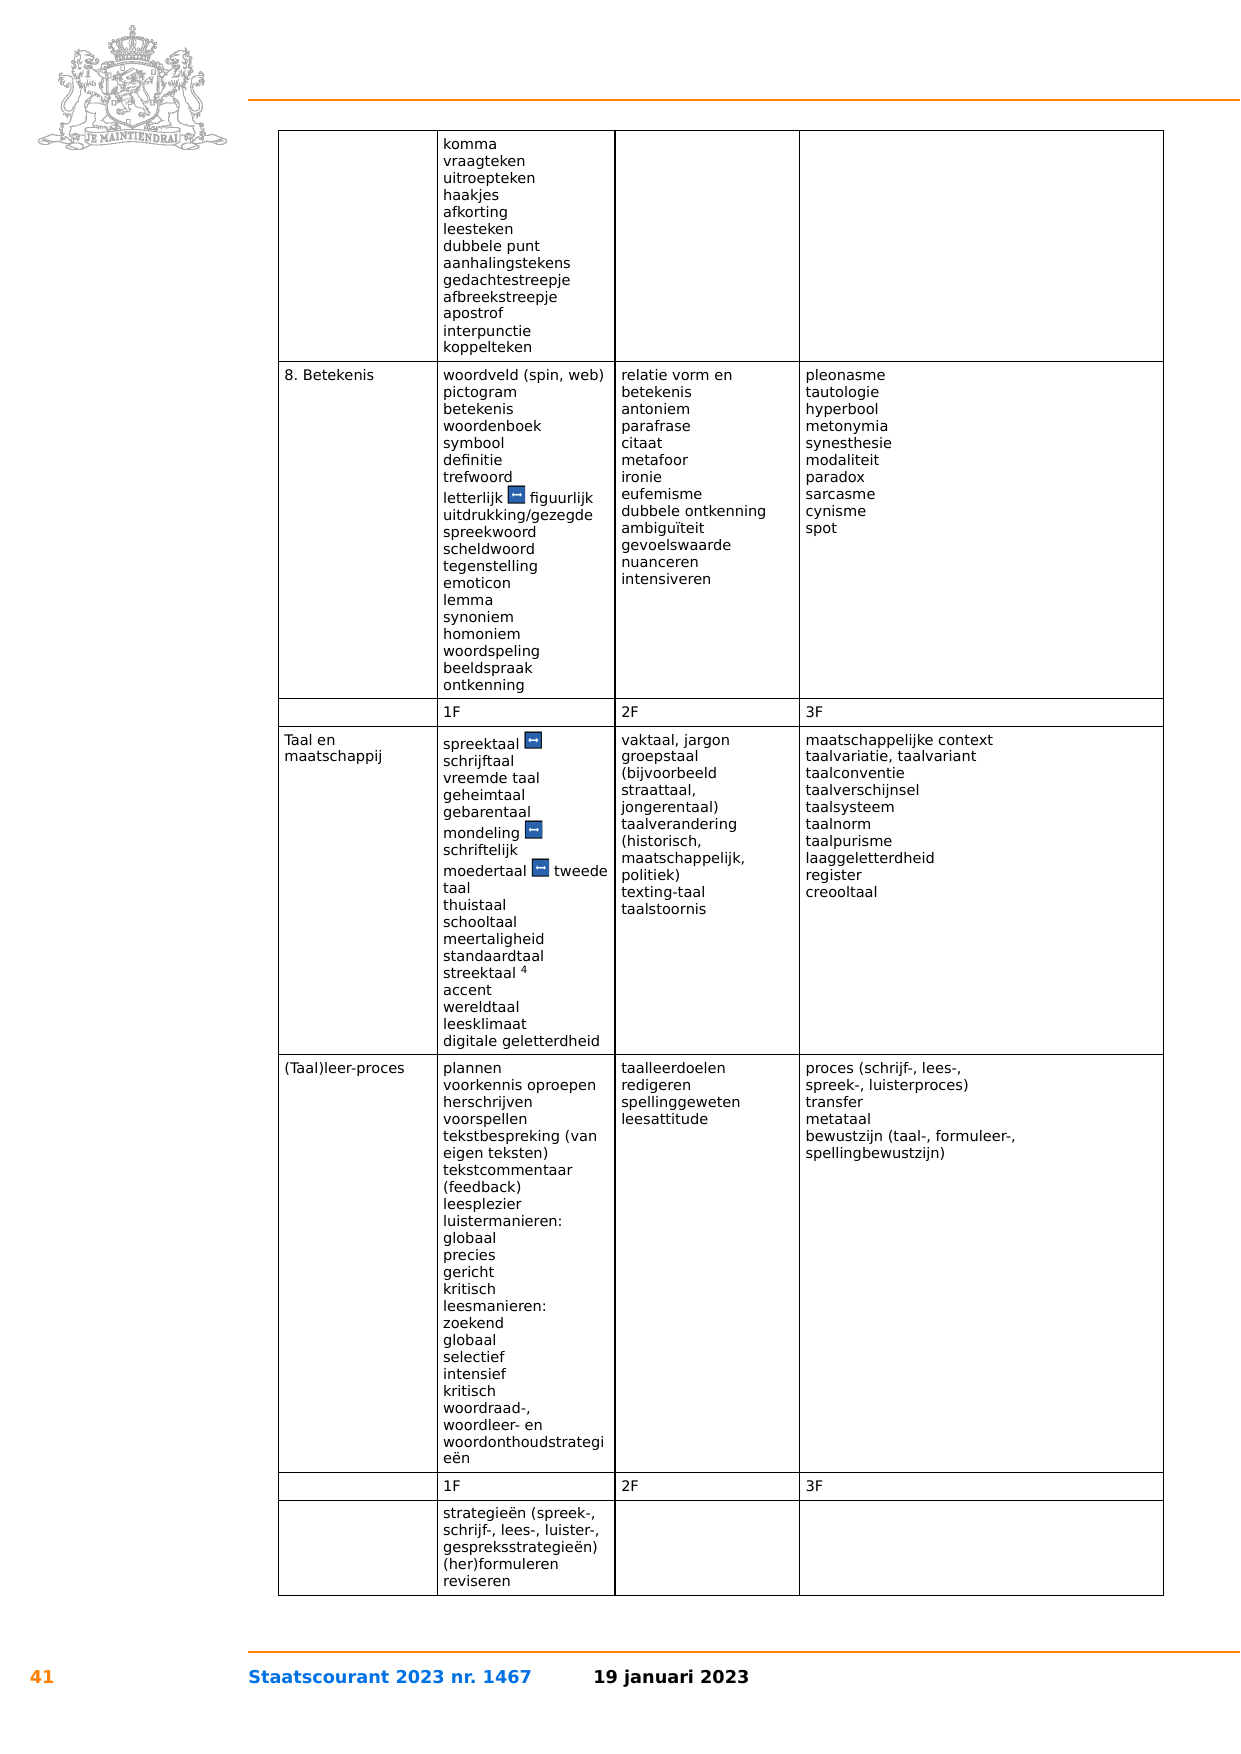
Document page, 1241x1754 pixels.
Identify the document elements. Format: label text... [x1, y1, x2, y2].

table_cell vaktaal, jargon groepstaal (bijvoorbeeld straattaal, jongerentaal) taalverandering (historisch, maatschappelijk, politiek) texting-taal taalstoornis [616, 727, 799, 1054]
table_cell plannen voorkennis oproepen herschrijven voorspellen tekstbespreking (van eigen teksten) tekstcommentaar (feedback) leesplezier luistermanieren: globaal precies gericht kritisch leesmanieren: zoekend globaal selectief intensief kritisch woordraad-, woordleer- en woordonthoudstrategieën [438, 1055, 614, 1472]
table_cell spreektaal schrijftaal vreemde taal geheimtaal gebarentaal mondeling schriftelijk moedertaal tweede taal thuistaal schooltaal meertaligheid standaardtaal streektaal 4 accent wereldtaal leesklimaat digitale geletterdheid [438, 727, 614, 1054]
table_cell taalleerdoelen redigeren spellinggeweten leesattitude [616, 1055, 799, 1472]
table_cell [616, 131, 799, 361]
table_cell [279, 131, 437, 361]
table_cell 3F [800, 1473, 1163, 1499]
table_cell strategieën (spreek-, schrijf-, lees-, luister-, gespreksstrategieën) (her)formuleren reviseren [438, 1501, 614, 1595]
table_cell [279, 1501, 437, 1595]
table_cell [616, 1501, 799, 1595]
table_cell proces (schrijf-, lees-, spreek-, luisterproces) transfer metataal bewustzijn (taal-, formuleer-, spellingbewustzijn) [800, 1055, 1163, 1472]
table_cell (Taal)leer-proces [279, 1055, 437, 1472]
table_cell 2F [616, 1473, 799, 1499]
picture [507, 485, 526, 504]
table_cell [279, 699, 437, 726]
table_cell 3F [800, 699, 1163, 726]
table_cell woordveld (spin, web) pictogram betekenis woordenboek symbool definitie trefwoord letterlijk figuurlijk uitdrukking/gezegde spreekwoord scheldwoord tegenstelling emoticon lemma synoniem homoniem woordspeling beeldspraak ontkenning [438, 362, 614, 698]
table_cell 1F [438, 699, 614, 726]
picture [524, 731, 542, 749]
table_cell 2F [616, 699, 799, 726]
table_cell komma vraagteken uitroepteken haakjes afkorting leesteken dubbele punt aanhalingstekens gedachtestreepje afbreekstreepje apostrof interpunctie koppelteken [438, 131, 614, 361]
table_cell pleonasme tautologie hyperbool metonymia synesthesie modaliteit paradox sarcasme cynisme spot [800, 362, 1163, 698]
table_cell Taal en maatschappij [279, 727, 437, 1054]
picture [38, 25, 227, 150]
table_cell [279, 1473, 437, 1499]
picture [531, 858, 550, 877]
table_cell [800, 1501, 1163, 1595]
table_cell 1F [438, 1473, 614, 1499]
table_cell [800, 131, 1163, 361]
table_cell maatschappelijke context taalvariatie, taalvariant taalconventie taalverschijnsel taalsysteem taalnorm taalpurisme laaggeletterdheid register creooltaal [800, 727, 1163, 1054]
picture [524, 820, 543, 839]
table_cell relatie vorm en betekenis antoniem parafrase citaat metafoor ironie eufemisme dubbele ontkenning ambiguïteit gevoelswaarde nuanceren intensiveren [616, 362, 799, 698]
table_cell 8. Betekenis [279, 362, 437, 698]
